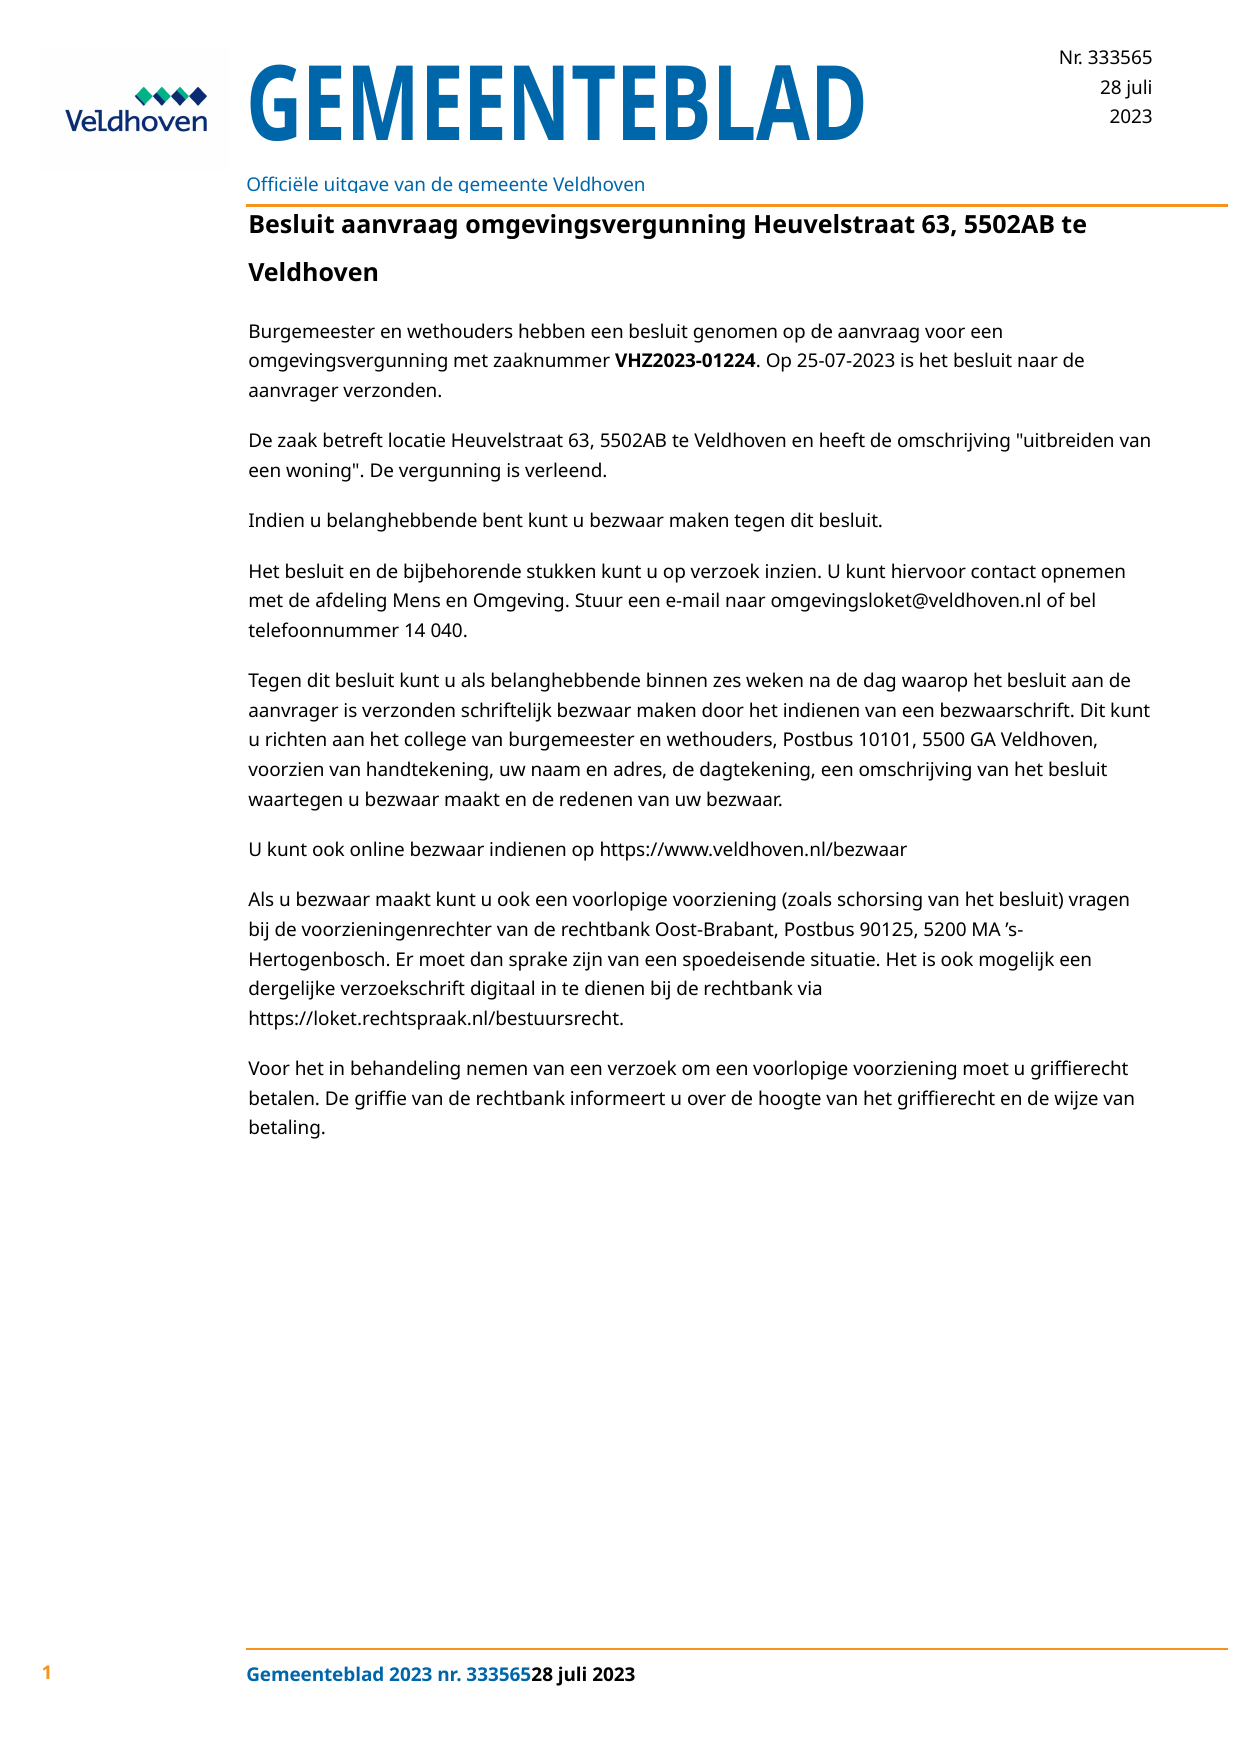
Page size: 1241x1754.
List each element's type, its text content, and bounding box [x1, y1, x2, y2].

text De zaak betreft locatie Heuvelstraat 63, 5502AB te Veldhoven en heeft de omschrijving "uitbreiden van een woning". De vergunning is verleend. [248, 427, 1152, 483]
text Als u bezwaar maakt kunt u ook een voorlopige voorziening (zoals schorsing van het besluit) vragen bij de voorzieningenrechter van de rechtbank Oost-Brabant, Postbus 90125, 5200 MA ’s-Hertogenbosch. Er moet dan sprake zijn van een spoedeisende situatie. Het is ook mogelijk een dergelijke verzoekschrift digitaal in te dienen bij de rechtbank via https://loket.rechtspraak.nl/bestuursrecht. [248, 887, 1152, 1031]
text Burgemeester en wethouders hebben een besluit genomen op de aanvraag voor een omgevingsvergunning met zaaknummer VHZ2023-01224. Op 25-07-2023 is het besluit naar de aanvrager verzonden. [248, 318, 1152, 403]
text Tegen dit besluit kunt u als belanghebbende binnen zes weken na de dag waarop het besluit aan de aanvrager is verzonden schriftelijk bezwaar maken door het indienen van een bezwaarschrift. Dit kunt u richten aan het college van burgemeester en wethouders, Postbus 10101, 5500 GA Veldhoven, voorzien van handtekening, uw naam en adres, de dagtekening, een omschrijving van het besluit waartegen u bezwaar maakt en de redenen van uw bezwaar. [248, 667, 1152, 812]
text Het besluit en de bijbehorende stukken kunt u op verzoek inzien. U kunt hiervoor contact opnemen met de afdeling Mens en Omgeving. Stuur een e-mail naar omgevingsloket@veldhoven.nl of bel telefoonnummer 14 040. [248, 558, 1152, 643]
text Voor het in behandeling nemen van een verzoek om een voorlopige voorziening moet u griffierecht betalen. De griffie van de rechtbank informeert u over de hoogte van het griffierecht en de wijze van betaling. [248, 1055, 1152, 1140]
picture [41, 47, 231, 172]
text U kunt ook online bezwaar indienen op https://www.veldhoven.nl/bezwaar [248, 836, 1152, 862]
text Besluit aanvraag omgevingsvergunning Heuvelstraat 63, 5502AB te Veldhoven [248, 207, 1152, 288]
text Indien u belanghebbende bent kunt u bezwaar maken tegen dit besluit. [248, 507, 1152, 533]
